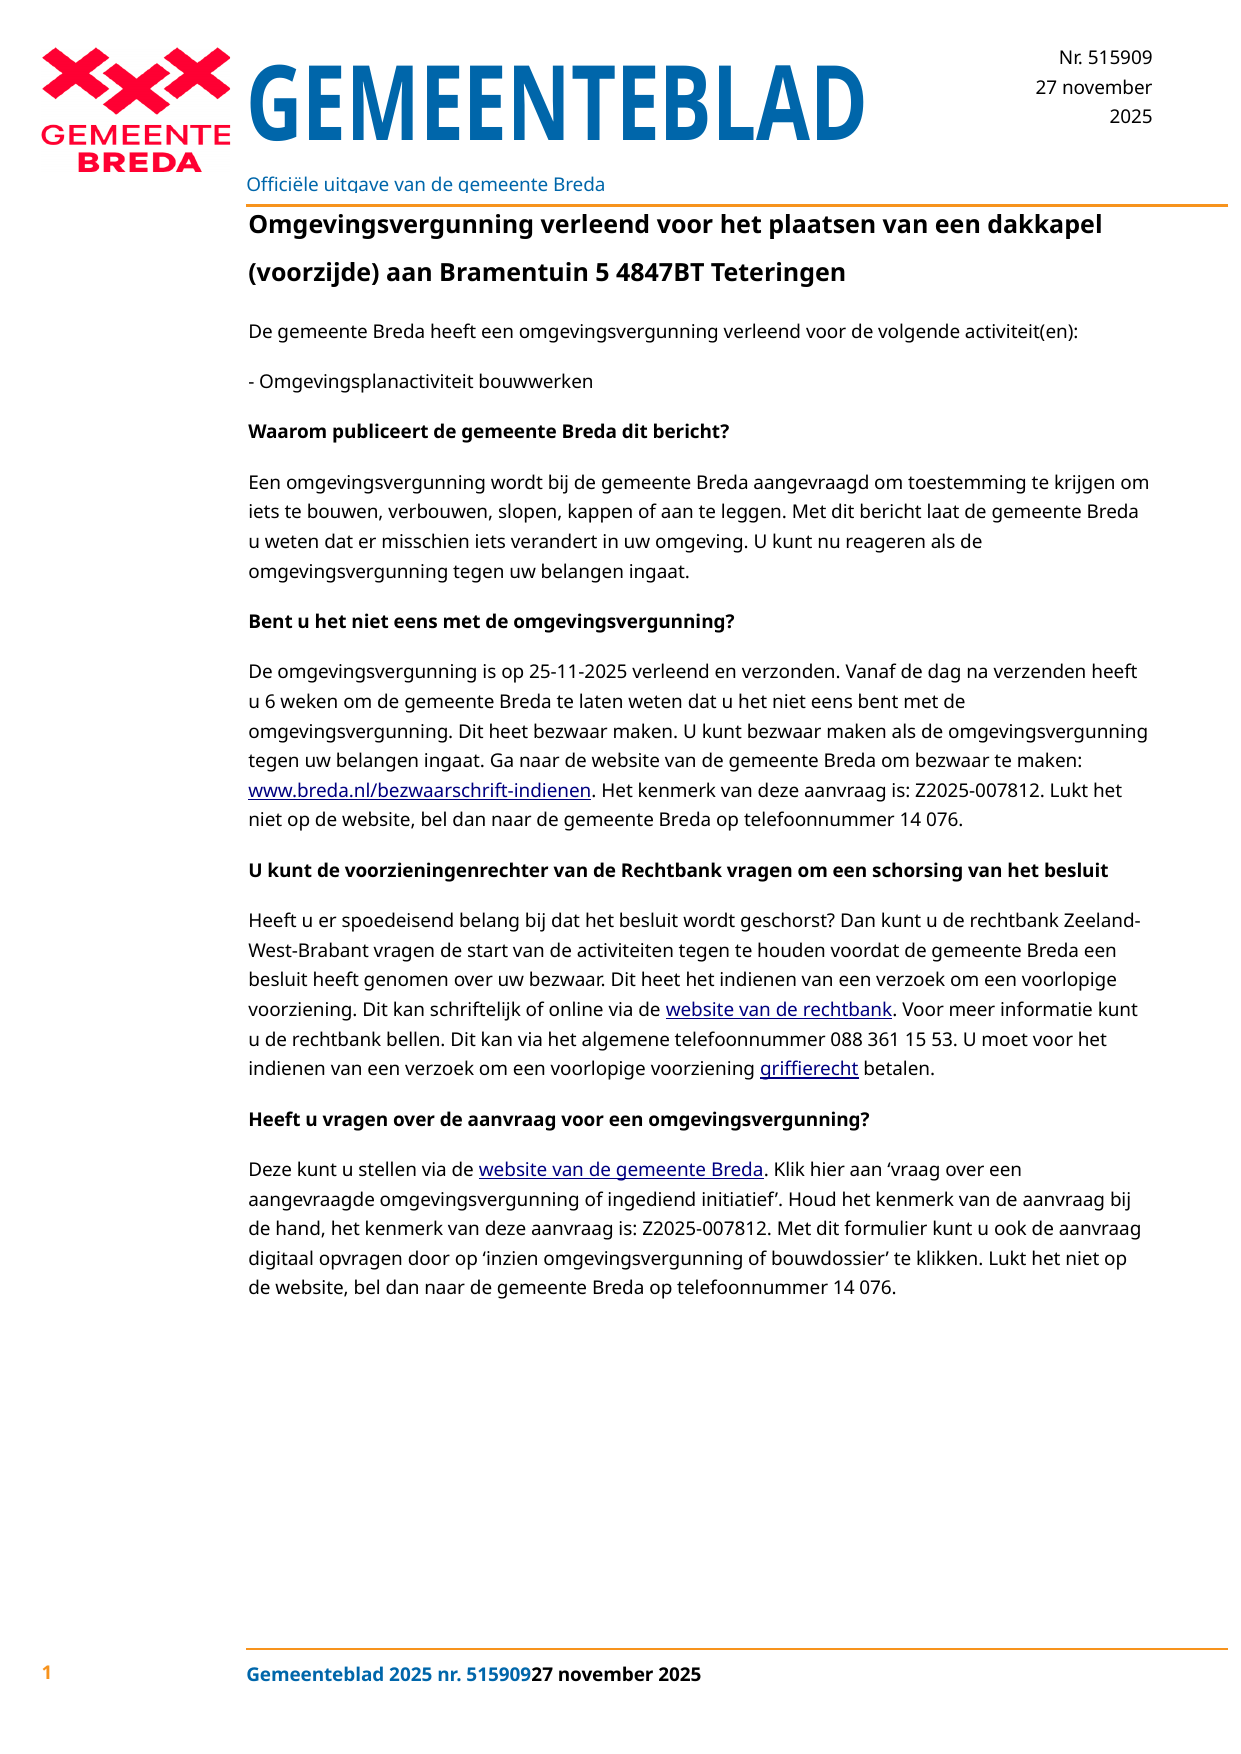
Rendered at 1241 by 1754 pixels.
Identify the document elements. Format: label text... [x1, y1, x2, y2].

text Waarom publiceert de gemeente Breda dit bericht? [248, 419, 1152, 444]
text Omgevingsvergunning verleend voor het plaatsen van een dakkapel (voorzijde) aan Bramentuin 5 4847BT Teteringen [248, 207, 1152, 288]
text De omgevingsvergunning is op 25-11-2025 verleend en verzonden. Vanaf de dag na verzenden heeft u 6 weken om de gemeente Breda te laten weten dat u het niet eens bent met de omgevingsvergunning. Dit heet bezwaar maken. U kunt bezwaar maken als de omgevingsvergunning tegen uw belangen ingaat. Ga naar de website van de gemeente Breda om bezwaar te maken: www.breda.nl/bezwaarschrift-indienen. Het kenmerk van deze aanvraag is: Z2025-007812. Lukt het niet op de website, bel dan naar de gemeente Breda op telefoonnummer 14 076. [248, 659, 1152, 832]
text U kunt de voorzieningenrechter van de Rechtbank vragen om een schorsing van het besluit [248, 857, 1152, 883]
text Bent u het niet eens met de omgevingsvergunning? [248, 608, 1152, 634]
text Een omgevingsvergunning wordt bij de gemeente Breda aangevraagd om toestemming te krijgen om iets te bouwen, verbouwen, slopen, kappen of aan te leggen. Met dit bericht laat de gemeente Breda u weten dat er misschien iets verandert in uw omgeving. U kunt nu reageren als de omgevingsvergunning tegen uw belangen ingaat. [248, 469, 1152, 584]
text Heeft u er spoedeisend belang bij dat het besluit wordt geschorst? Dan kunt u de rechtbank Zeeland-West-Brabant vragen de start van de activiteiten tegen te houden voordat de gemeente Breda een besluit heeft genomen over uw bezwaar. Dit heet het indienen van een verzoek om een voorlopige voorziening. Dit kan schriftelijk of online via de website van de rechtbank. Voor meer informatie kunt u de rechtbank bellen. Dit kan via het algemene telefoonnummer 088 361 15 53. U moet voor het indienen van een verzoek om een voorlopige voorziening griffierecht betalen. [248, 907, 1152, 1081]
text Heeft u vragen over de aanvraag voor een omgevingsvergunning? [248, 1106, 1152, 1132]
text - Omgevingsplanactiviteit bouwwerken [248, 368, 1152, 394]
text Deze kunt u stellen via de website van de gemeente Breda. Klik hier aan ‘vraag over een aangevraagde omgevingsvergunning of ingediend initiatief’. Houd het kenmerk van de aanvraag bij de hand, het kenmerk van deze aanvraag is: Z2025-007812. Met dit formulier kunt u ook de aanvraag digitaal opvragen door op ‘inzien omgevingsvergunning of bouwdossier’ te klikken. Lukt het niet op de website, bel dan naar de gemeente Breda op telefoonnummer 14 076. [248, 1156, 1152, 1300]
picture [41, 47, 231, 172]
text De gemeente Breda heeft een omgevingsvergunning verleend voor de volgende activiteit(en): [248, 318, 1152, 344]
